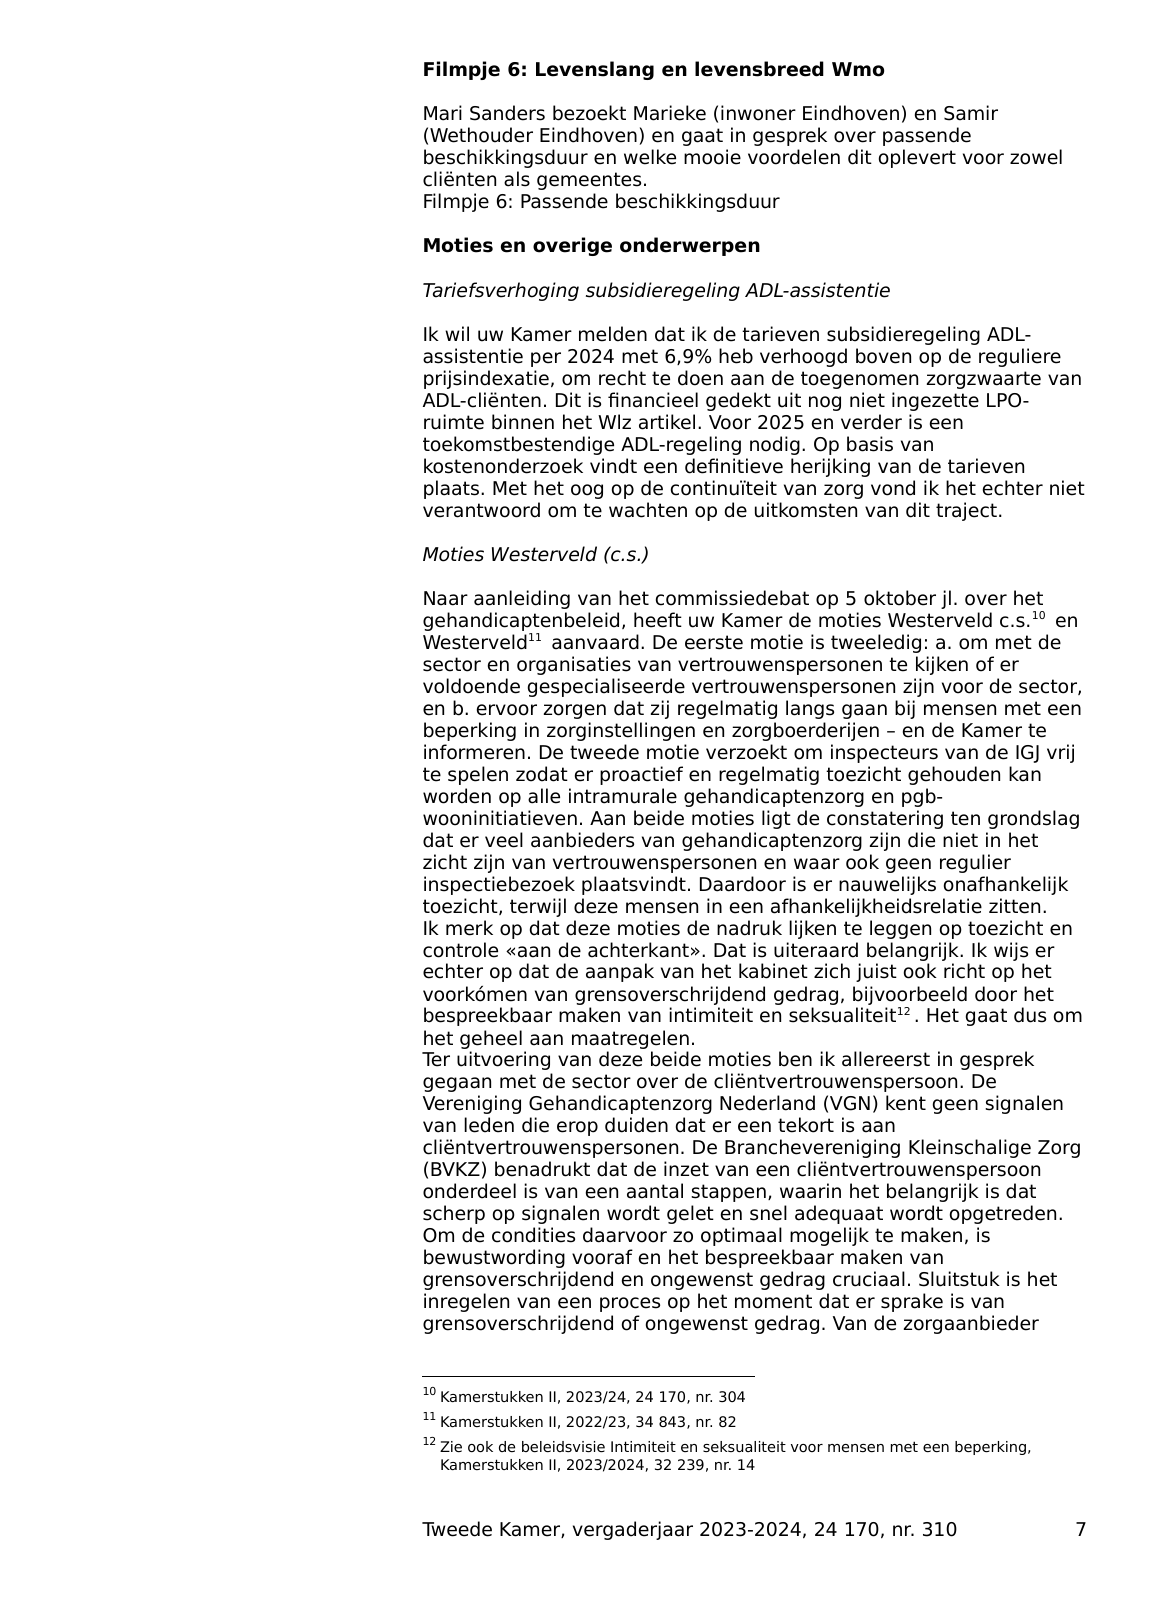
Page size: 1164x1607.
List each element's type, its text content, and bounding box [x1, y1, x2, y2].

text Zie ook de beleidsvisie Intimiteit en seksualiteit voor mensen met een beperking, Kamerstukken II, 2023/2024, 32 239, nr. 14 [422, 1435, 1087, 1474]
subtitle Tariefsverhoging subsidieregeling ADL-assistentie [422, 279, 1087, 301]
text Ter uitvoering van deze beide moties ben ik allereerst in gesprek gegaan met de sector over de cliëntvertrouwenspersoon. De Vereniging Gehandicaptenzorg Nederland (VGN) kent geen signalen van leden die erop duiden dat er een tekort is aan cliëntvertrouwenspersonen. De Branchevereniging Kleinschalige Zorg (BVKZ) benadrukt dat de inzet van een cliëntvertrouwenspersoon onderdeel is van een aantal stappen, waarin het belangrijk is dat scherp op signalen wordt gelet en snel adequaat wordt opgetreden. Om de condities daarvoor zo optimaal mogelijk te maken, is bewustwording vooraf en het bespreekbaar maken van grensoverschrijdend en ongewenst gedrag cruciaal. Sluitstuk is het inregelen van een proces op het moment dat er sprake is van grensoverschrijdend of ongewenst gedrag. Van de zorgaanbieder [422, 1049, 1087, 1335]
text Kamerstukken II, 2022/23, 34 843, nr. 82 [422, 1410, 1087, 1432]
subtitle Moties Westerveld (c.s.) [422, 544, 1087, 566]
text Naar aanleiding van het commissiedebat op 5 oktober jl. over het gehandicaptenbeleid, heeft uw Kamer de moties Westerveld c.s. en Westerveld aanvaard. De eerste motie is tweeledig: a. om met de sector en organisaties van vertrouwenspersonen te kijken of er voldoende gespecialiseerde vertrouwenspersonen zijn voor de sector, en b. ervoor zorgen dat zij regelmatig langs gaan bij mensen met een beperking in zorginstellingen en zorgboerderijen – en de Kamer te informeren. De tweede motie verzoekt om inspecteurs van de IGJ vrij te spelen zodat er proactief en regelmatig toezicht gehouden kan worden op alle intramurale gehandicaptenzorg en pgb-wooninitiatieven. Aan beide moties ligt de constatering ten grondslag dat er veel aanbieders van gehandicaptenzorg zijn die niet in het zicht zijn van vertrouwenspersonen en waar ook geen regulier inspectiebezoek plaatsvindt. Daardoor is er nauwelijks onafhankelijk toezicht, terwijl deze mensen in een afhankelijkheidsrelatie zitten. [422, 588, 1087, 917]
text Ik merk op dat deze moties de nadruk lijken te leggen op toezicht en controle «aan de achterkant». Dat is uiteraard belangrijk. Ik wijs er echter op dat de aanpak van het kabinet zich juist ook richt op het voorkómen van grensoverschrijdend gedrag, bijvoorbeeld door het bespreekbaar maken van intimiteit en seksualiteit. Het gaat dus om het geheel aan maatregelen. [422, 917, 1087, 1049]
subtitle Filmpje 6: Levenslang en levensbreed Wmo [422, 59, 1087, 81]
text Mari Sanders bezoekt Marieke (inwoner Eindhoven) en Samir (Wethouder Eindhoven) en gaat in gesprek over passende beschikkingsduur en welke mooie voordelen dit oplevert voor zowel cliënten als gemeentes. [422, 103, 1087, 191]
subtitle Moties en overige onderwerpen [422, 235, 1087, 257]
text Filmpje 6: Passende beschikkingsduur [422, 191, 1087, 213]
text Ik wil uw Kamer melden dat ik de tarieven subsidieregeling ADL-assistentie per 2024 met 6,9% heb verhoogd boven op de reguliere prijsindexatie, om recht te doen aan de toegenomen zorgzwaarte van ADL-cliënten. Dit is financieel gedekt uit nog niet ingezette LPO-ruimte binnen het Wlz artikel. Voor 2025 en verder is een toekomstbestendige ADL-regeling nodig. Op basis van kostenonderzoek vindt een definitieve herijking van de tarieven plaats. Met het oog op de continuïteit van zorg vond ik het echter niet verantwoord om te wachten op de uitkomsten van dit traject. [422, 324, 1087, 521]
text Kamerstukken II, 2023/24, 24 170, nr. 304 [422, 1385, 1087, 1407]
